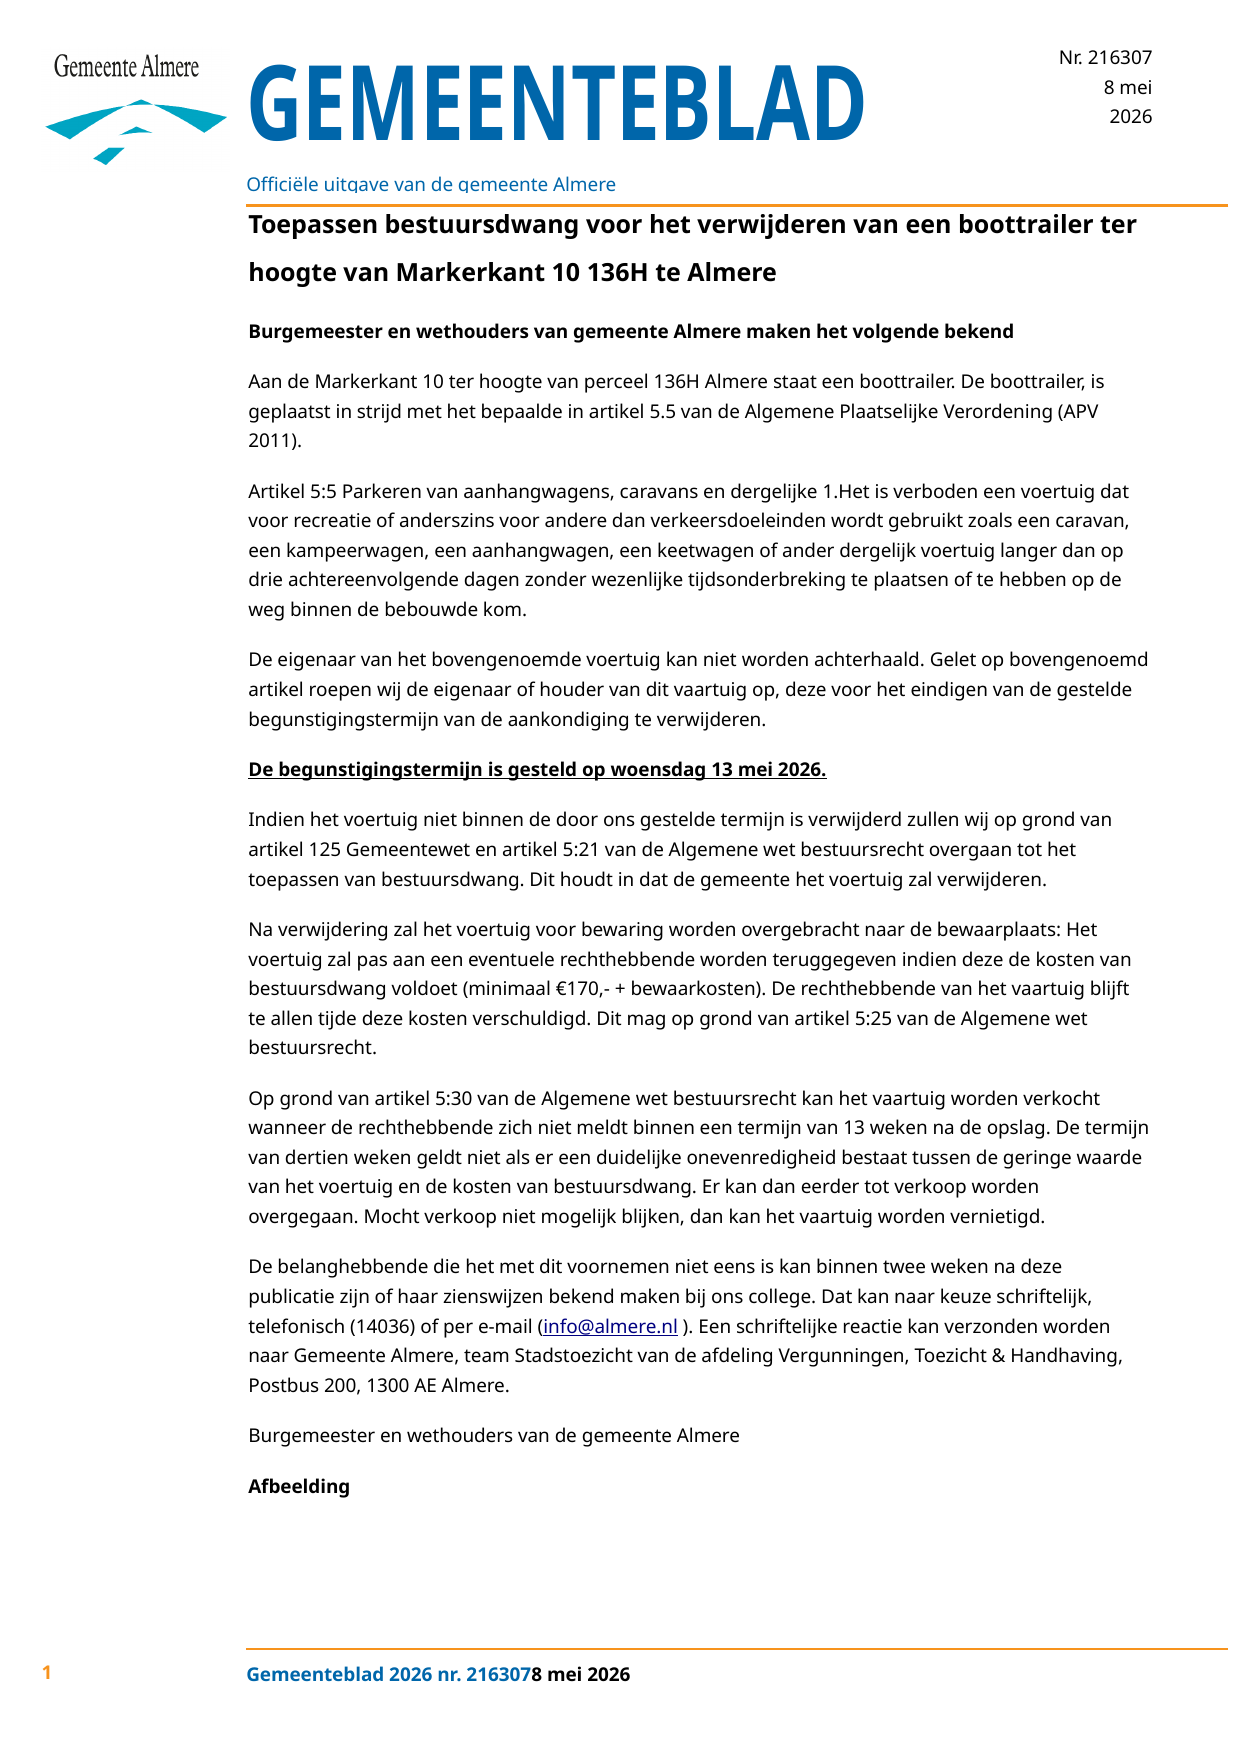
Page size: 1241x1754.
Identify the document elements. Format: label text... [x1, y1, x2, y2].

text De begunstigingstermijn is gesteld op woensdag 13 mei 2026. [248, 756, 1152, 782]
text Afbeelding [248, 1473, 1152, 1499]
text Na verwijdering zal het voertuig voor bewaring worden overgebracht naar de bewaarplaats: Het voertuig zal pas aan een eventuele rechthebbende worden teruggegeven indien deze de kosten van bestuursdwang voldoet (minimaal €170,- + bewaarkosten). De rechthebbende van het vaartuig blijft te allen tijde deze kosten verschuldigd. Dit mag op grond van artikel 5:25 van de Algemene wet bestuursrecht. [248, 916, 1152, 1060]
text Artikel 5:5 Parkeren van aanhangwagens, caravans en dergelijke 1.Het is verboden een voertuig dat voor recreatie of anderszins voor andere dan verkeersdoeleinden wordt gebruikt zoals een caravan, een kampeerwagen, een aanhangwagen, een keetwagen of ander dergelijk voertuig langer dan op drie achtereenvolgende dagen zonder wezenlijke tijdsonderbreking te plaatsen of te hebben op de weg binnen de bebouwde kom. [248, 478, 1152, 622]
text Burgemeester en wethouders van de gemeente Almere [248, 1422, 1152, 1448]
text Op grond van artikel 5:30 van de Algemene wet bestuursrecht kan het vaartuig worden verkocht wanneer de rechthebbende zich niet meldt binnen een termijn van 13 weken na de opslag. De termijn van dertien weken geldt niet als er een duidelijke onevenredigheid bestaat tussen de geringe waarde van het voertuig en de kosten van bestuursdwang. Er kan dan eerder tot verkoop worden overgegaan. Mocht verkoop niet mogelijk blijken, dan kan het vaartuig worden vernietigd. [248, 1085, 1152, 1229]
text Aan de Markerkant 10 ter hoogte van perceel 136H Almere staat een boottrailer. De boottrailer, is geplaatst in strijd met het bepaalde in artikel 5.5 van de Algemene Plaatselijke Verordening (APV 2011). [248, 368, 1152, 453]
text Burgemeester en wethouders van gemeente Almere maken het volgende bekend [248, 318, 1152, 344]
picture [41, 47, 231, 172]
text Indien het voertuig niet binnen de door ons gestelde termijn is verwijderd zullen wij op grond van artikel 125 Gemeentewet en artikel 5:21 van de Algemene wet bestuursrecht overgaan tot het toepassen van bestuursdwang. Dit houdt in dat de gemeente het voertuig zal verwijderen. [248, 807, 1152, 892]
text Toepassen bestuursdwang voor het verwijderen van een boottrailer ter hoogte van Markerkant 10 136H te Almere [248, 207, 1152, 288]
text De belanghebbende die het met dit voornemen niet eens is kan binnen twee weken na deze publicatie zijn of haar zienswijzen bekend maken bij ons college. Dat kan naar keuze schriftelijk, telefonisch (14036) of per e-mail (info@almere.nl ). Een schriftelijke reactie kan verzonden worden naar Gemeente Almere, team Stadstoezicht van de afdeling Vergunningen, Toezicht & Handhaving, Postbus 200, 1300 AE Almere. [248, 1254, 1152, 1398]
text De eigenaar van het bovengenoemde voertuig kan niet worden achterhaald. Gelet op bovengenoemd artikel roepen wij de eigenaar of houder van dit vaartuig op, deze voor het eindigen van de gestelde begunstigingstermijn van de aankondiging te verwijderen. [248, 647, 1152, 732]
